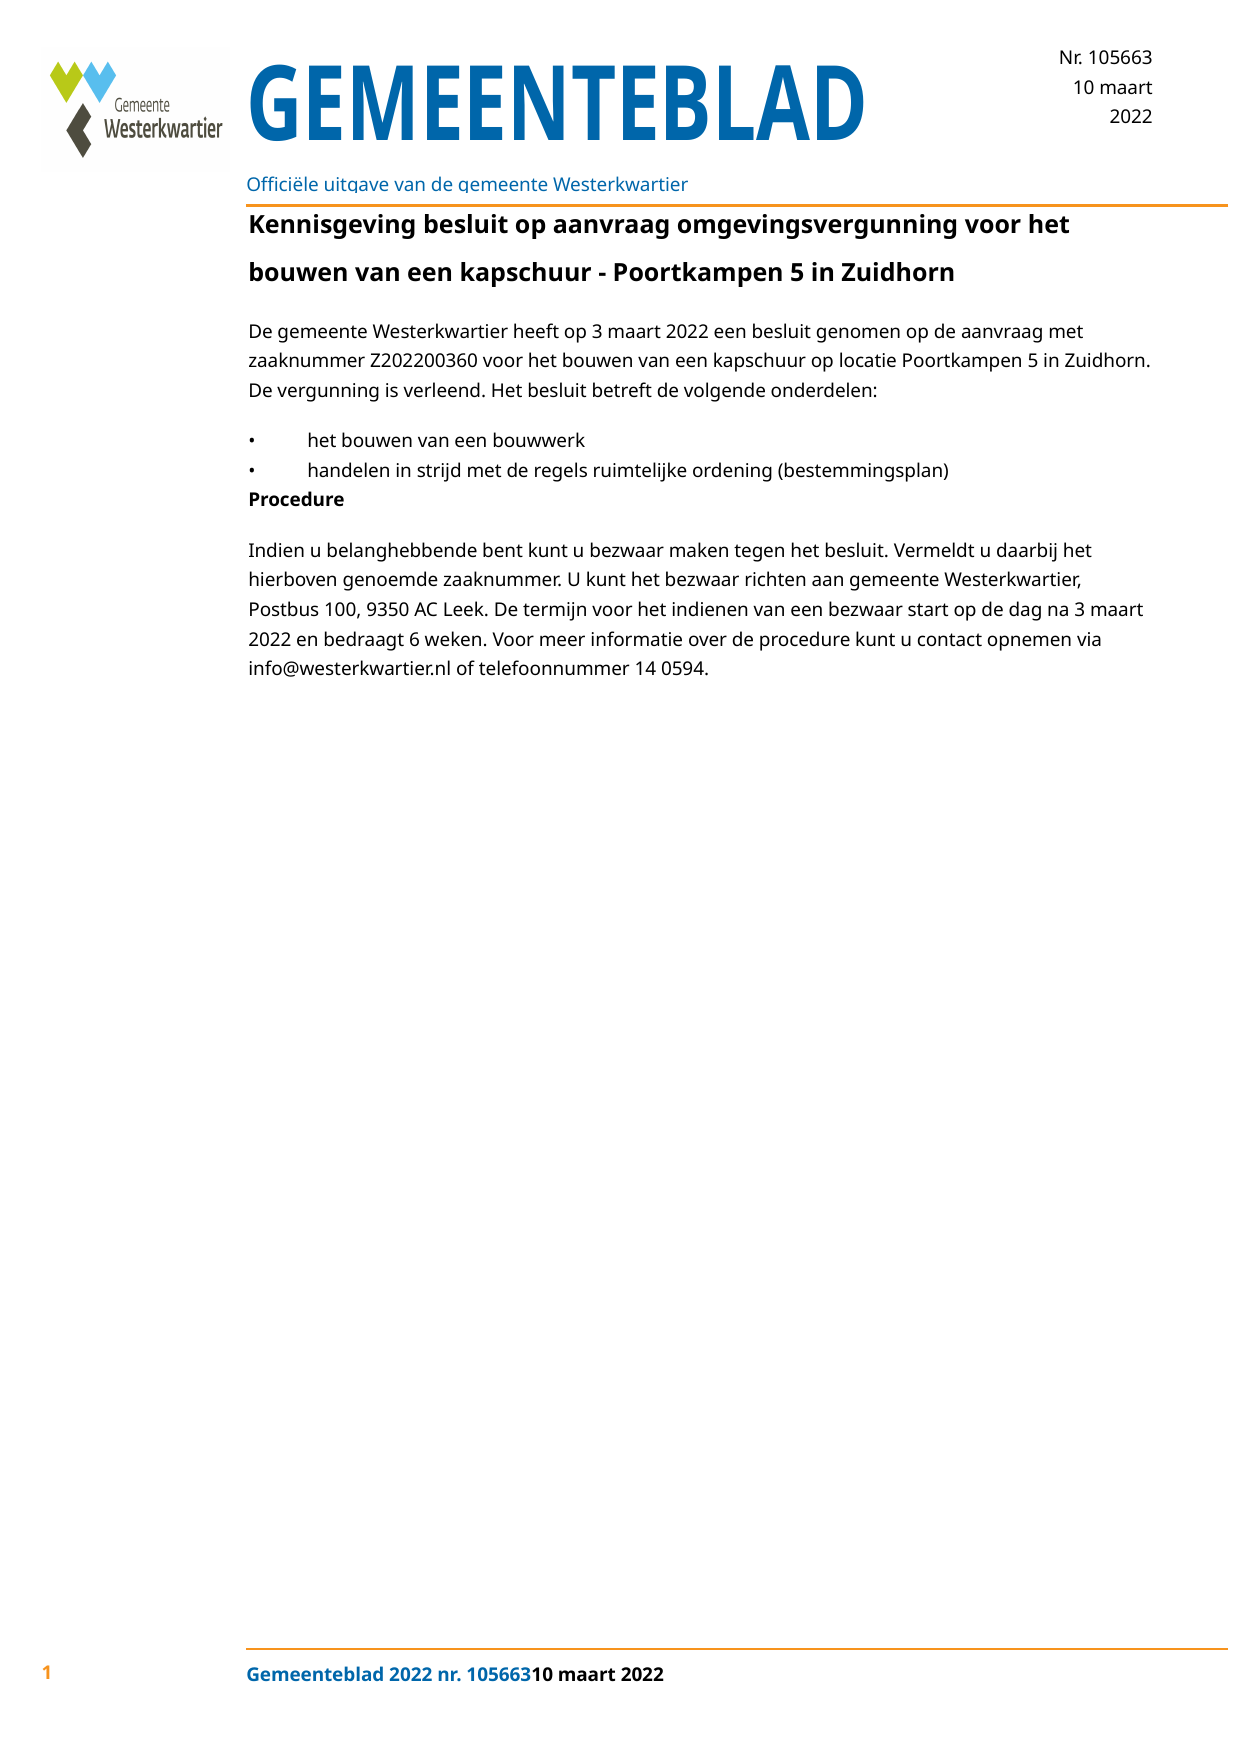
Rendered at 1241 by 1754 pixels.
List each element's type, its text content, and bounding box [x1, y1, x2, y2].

text Kennisgeving besluit op aanvraag omgevingsvergunning voor het bouwen van een kapschuur - Poortkampen 5 in Zuidhorn [248, 207, 1152, 288]
list het bouwen van een bouwwerk [248, 427, 1152, 453]
text De gemeente Westerkwartier heeft op 3 maart 2022 een besluit genomen op de aanvraag met zaaknummer Z202200360 voor het bouwen van een kapschuur op locatie Poortkampen 5 in Zuidhorn. De vergunning is verleend. Het besluit betreft de volgende onderdelen: [248, 318, 1152, 403]
text Procedure [248, 487, 1152, 512]
list handelen in strijd met de regels ruimtelijke ordening (bestemmingsplan) [248, 457, 1152, 483]
text Indien u belanghebbende bent kunt u bezwaar maken tegen het besluit. Vermeldt u daarbij het hierboven genoemde zaaknummer. U kunt het bezwaar richten aan gemeente Westerkwartier, Postbus 100, 9350 AC Leek. De termijn voor het indienen van een bezwaar start op de dag na 3 maart 2022 en bedraagt 6 weken. Voor meer informatie over de procedure kunt u contact opnemen via info@westerkwartier.nl of telefoonnummer 14 0594. [248, 537, 1152, 681]
picture [41, 47, 231, 172]
